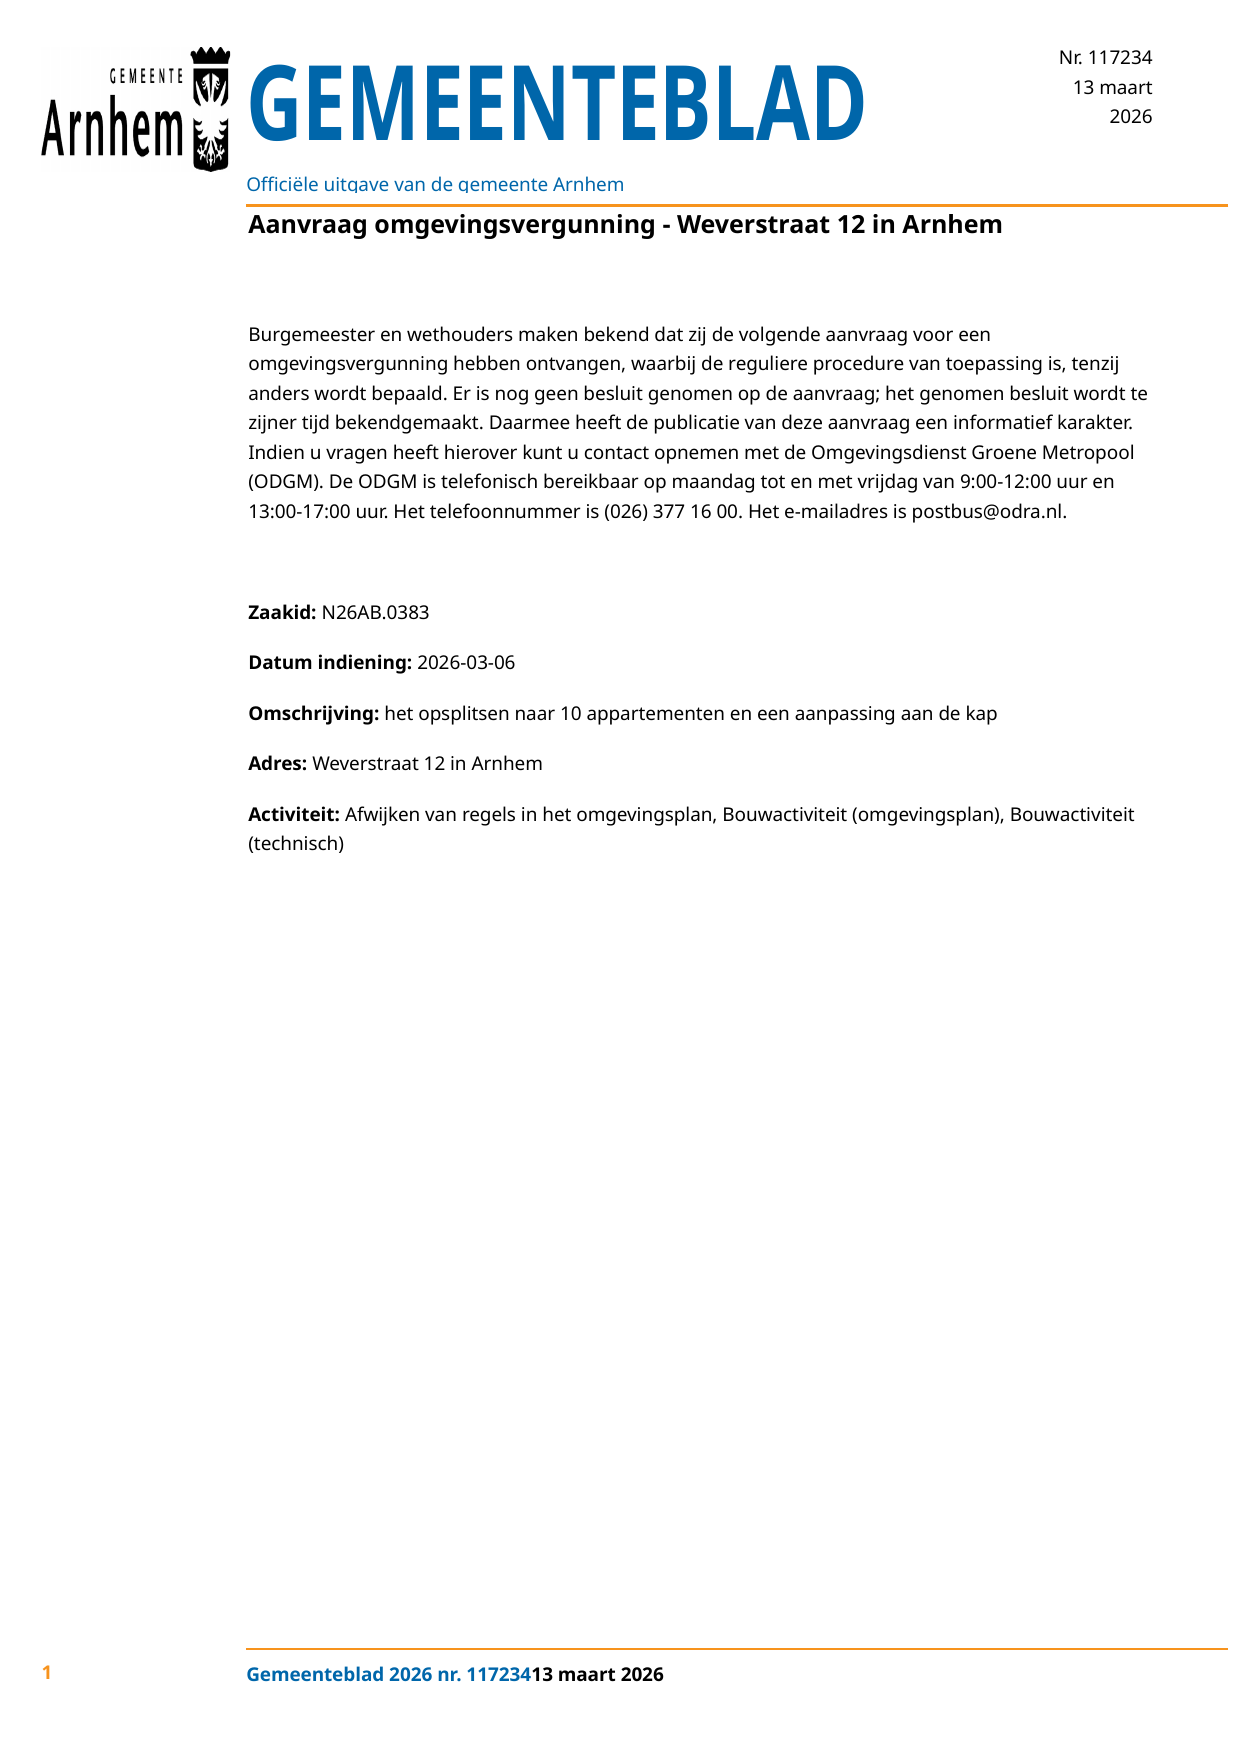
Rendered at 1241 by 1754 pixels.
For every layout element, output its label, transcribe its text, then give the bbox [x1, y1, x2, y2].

picture [41, 47, 231, 172]
text Burgemeester en wethouders maken bekend dat zij de volgende aanvraag voor een omgevingsvergunning hebben ontvangen, waarbij de reguliere procedure van toepassing is, tenzij anders wordt bepaald. Er is nog geen besluit genomen op de aanvraag; het genomen besluit wordt te zijner tijd bekendgemaakt. Daarmee heeft de publicatie van deze aanvraag een informatief karakter. Indien u vragen heeft hierover kunt u contact opnemen met de Omgevingsdienst Groene Metropool (ODGM). De ODGM is telefonisch bereikbaar op maandag tot en met vrijdag van 9:00-12:00 uur en 13:00-17:00 uur. Het telefoonnummer is (026) 377 16 00. Het e-mailadres is postbus@odra.nl. [248, 321, 1152, 524]
text Datum indiening: 2026-03-06 [248, 649, 1152, 675]
text Adres: Weverstraat 12 in Arnhem [248, 750, 1152, 776]
text Omschrijving: het opsplitsen naar 10 appartementen en een aanpassing aan de kap [248, 700, 1152, 726]
text Zaakid: N26AB.0383 [248, 599, 1152, 625]
text Activiteit: Afwijken van regels in het omgevingsplan, Bouwactiviteit (omgevingsplan), Bouwactiviteit (technisch) [248, 801, 1152, 856]
text Aanvraag omgevingsvergunning - Weverstraat 12 in Arnhem [248, 207, 1152, 241]
